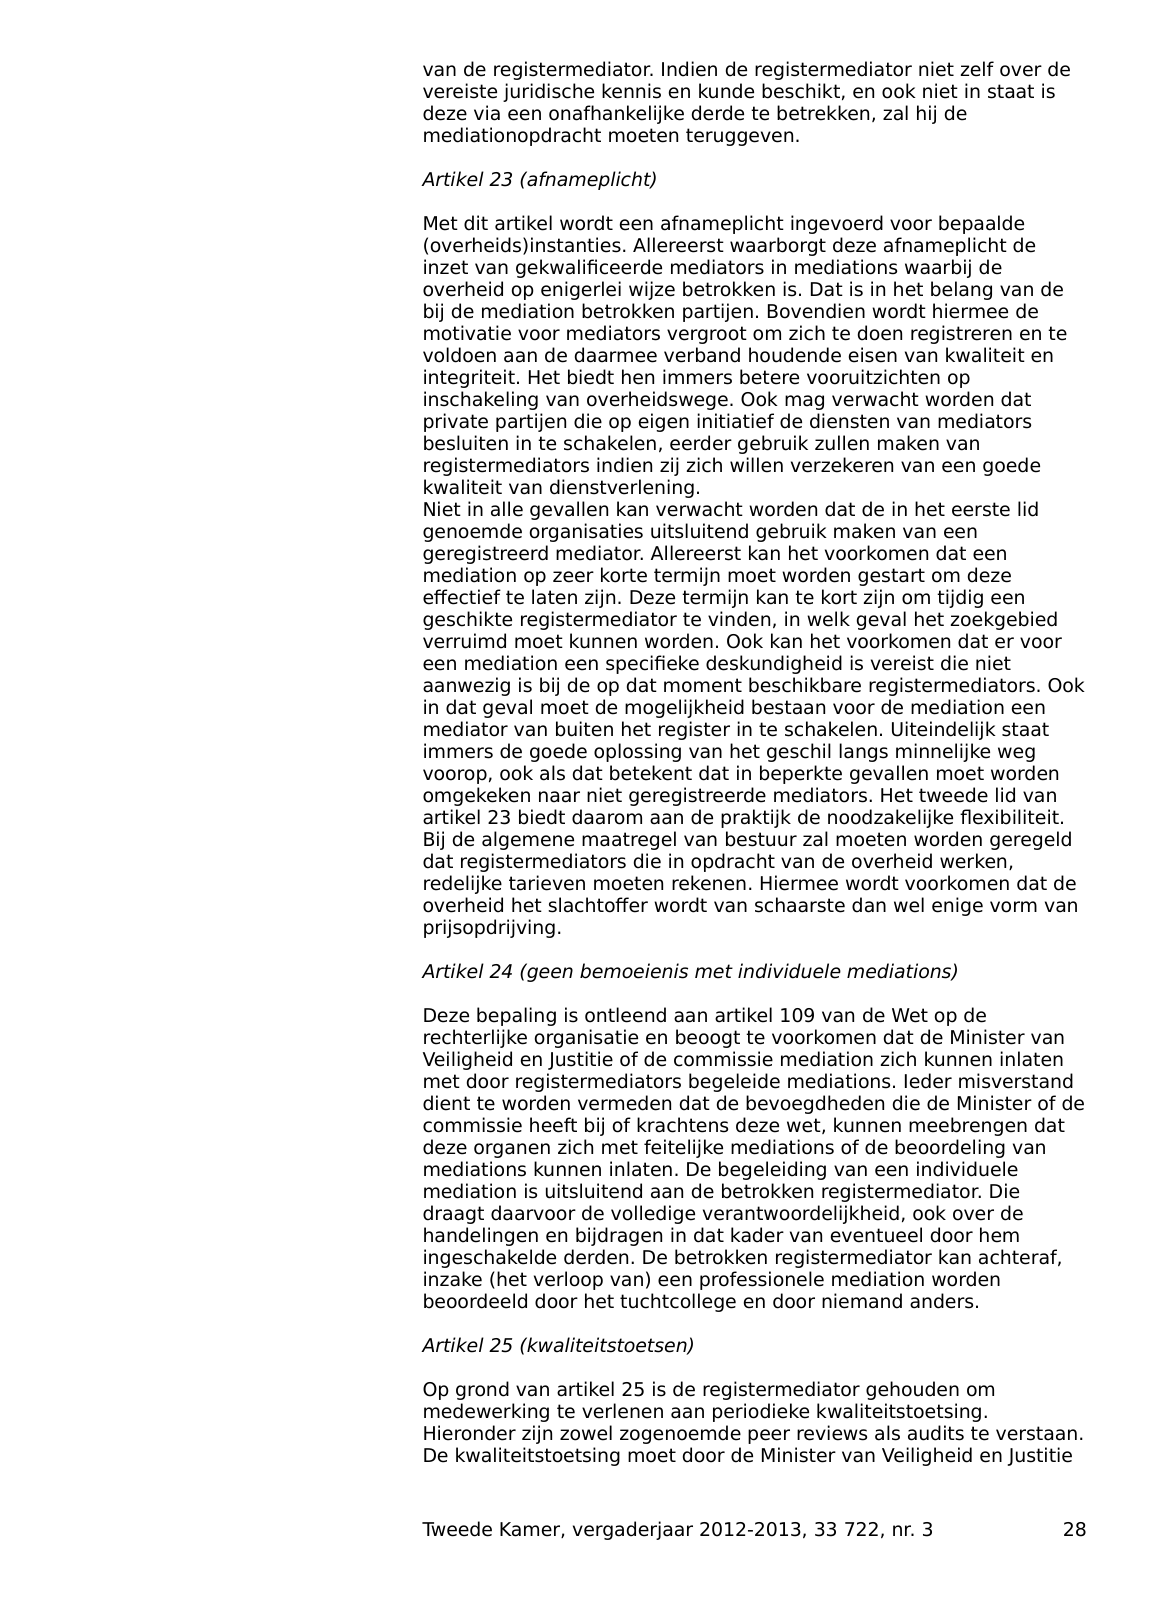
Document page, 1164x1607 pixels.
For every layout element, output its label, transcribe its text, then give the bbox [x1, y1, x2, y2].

subtitle Artikel 23 (afnameplicht) [422, 169, 1087, 191]
subtitle Artikel 25 (kwaliteitstoetsen) [422, 1335, 1087, 1357]
text Met dit artikel wordt een afnameplicht ingevoerd voor bepaalde (overheids)instanties. Allereerst waarborgt deze afnameplicht de inzet van gekwalificeerde mediators in mediations waarbij de overheid op enigerlei wijze betrokken is. Dat is in het belang van de bij de mediation betrokken partijen. Bovendien wordt hiermee de motivatie voor mediators vergroot om zich te doen registreren en te voldoen aan de daarmee verband houdende eisen van kwaliteit en integriteit. Het biedt hen immers betere vooruitzichten op inschakeling van overheidswege. Ook mag verwacht worden dat private partijen die op eigen initiatief de diensten van mediators besluiten in te schakelen, eerder gebruik zullen maken van registermediators indien zij zich willen verzekeren van een goede kwaliteit van dienstverlening. [422, 213, 1087, 499]
subtitle Artikel 24 (geen bemoeienis met individuele mediations) [422, 961, 1087, 983]
text Bij de algemene maatregel van bestuur zal moeten worden geregeld dat registermediators die in opdracht van de overheid werken, redelijke tarieven moeten rekenen. Hiermee wordt voorkomen dat de overheid het slachtoffer wordt van schaarste dan wel enige vorm van prijsopdrijving. [422, 829, 1087, 939]
text van de registermediator. Indien de registermediator niet zelf over de vereiste juridische kennis en kunde beschikt, en ook niet in staat is deze via een onafhankelijke derde te betrekken, zal hij de mediationopdracht moeten teruggeven. [422, 59, 1087, 147]
text Niet in alle gevallen kan verwacht worden dat de in het eerste lid genoemde organisaties uitsluitend gebruik maken van een geregistreerd mediator. Allereerst kan het voorkomen dat een mediation op zeer korte termijn moet worden gestart om deze effectief te laten zijn. Deze termijn kan te kort zijn om tijdig een geschikte registermediator te vinden, in welk geval het zoekgebied verruimd moet kunnen worden. Ook kan het voorkomen dat er voor een mediation een specifieke deskundigheid is vereist die niet aanwezig is bij de op dat moment beschikbare registermediators. Ook in dat geval moet de mogelijkheid bestaan voor de mediation een mediator van buiten het register in te schakelen. Uiteindelijk staat immers de goede oplossing van het geschil langs minnelijke weg voorop, ook als dat betekent dat in beperkte gevallen moet worden omgekeken naar niet geregistreerde mediators. Het tweede lid van artikel 23 biedt daarom aan de praktijk de noodzakelijke flexibiliteit. [422, 499, 1087, 829]
text Deze bepaling is ontleend aan artikel 109 van de Wet op de rechterlijke organisatie en beoogt te voorkomen dat de Minister van Veiligheid en Justitie of de commissie mediation zich kunnen inlaten met door registermediators begeleide mediations. Ieder misverstand dient te worden vermeden dat de bevoegdheden die de Minister of de commissie heeft bij of krachtens deze wet, kunnen meebrengen dat deze organen zich met feitelijke mediations of de beoordeling van mediations kunnen inlaten. De begeleiding van een individuele mediation is uitsluitend aan de betrokken registermediator. Die draagt daarvoor de volledige verantwoordelijkheid, ook over de handelingen en bijdragen in dat kader van eventueel door hem ingeschakelde derden. De betrokken registermediator kan achteraf, inzake (het verloop van) een professionele mediation worden beoordeeld door het tuchtcollege en door niemand anders. [422, 1005, 1087, 1313]
text Op grond van artikel 25 is de registermediator gehouden om medewerking te verlenen aan periodieke kwaliteitstoetsing. Hieronder zijn zowel zogenoemde peer reviews als audits te verstaan. De kwaliteitstoetsing moet door de Minister van Veiligheid en Justitie [422, 1379, 1087, 1467]
